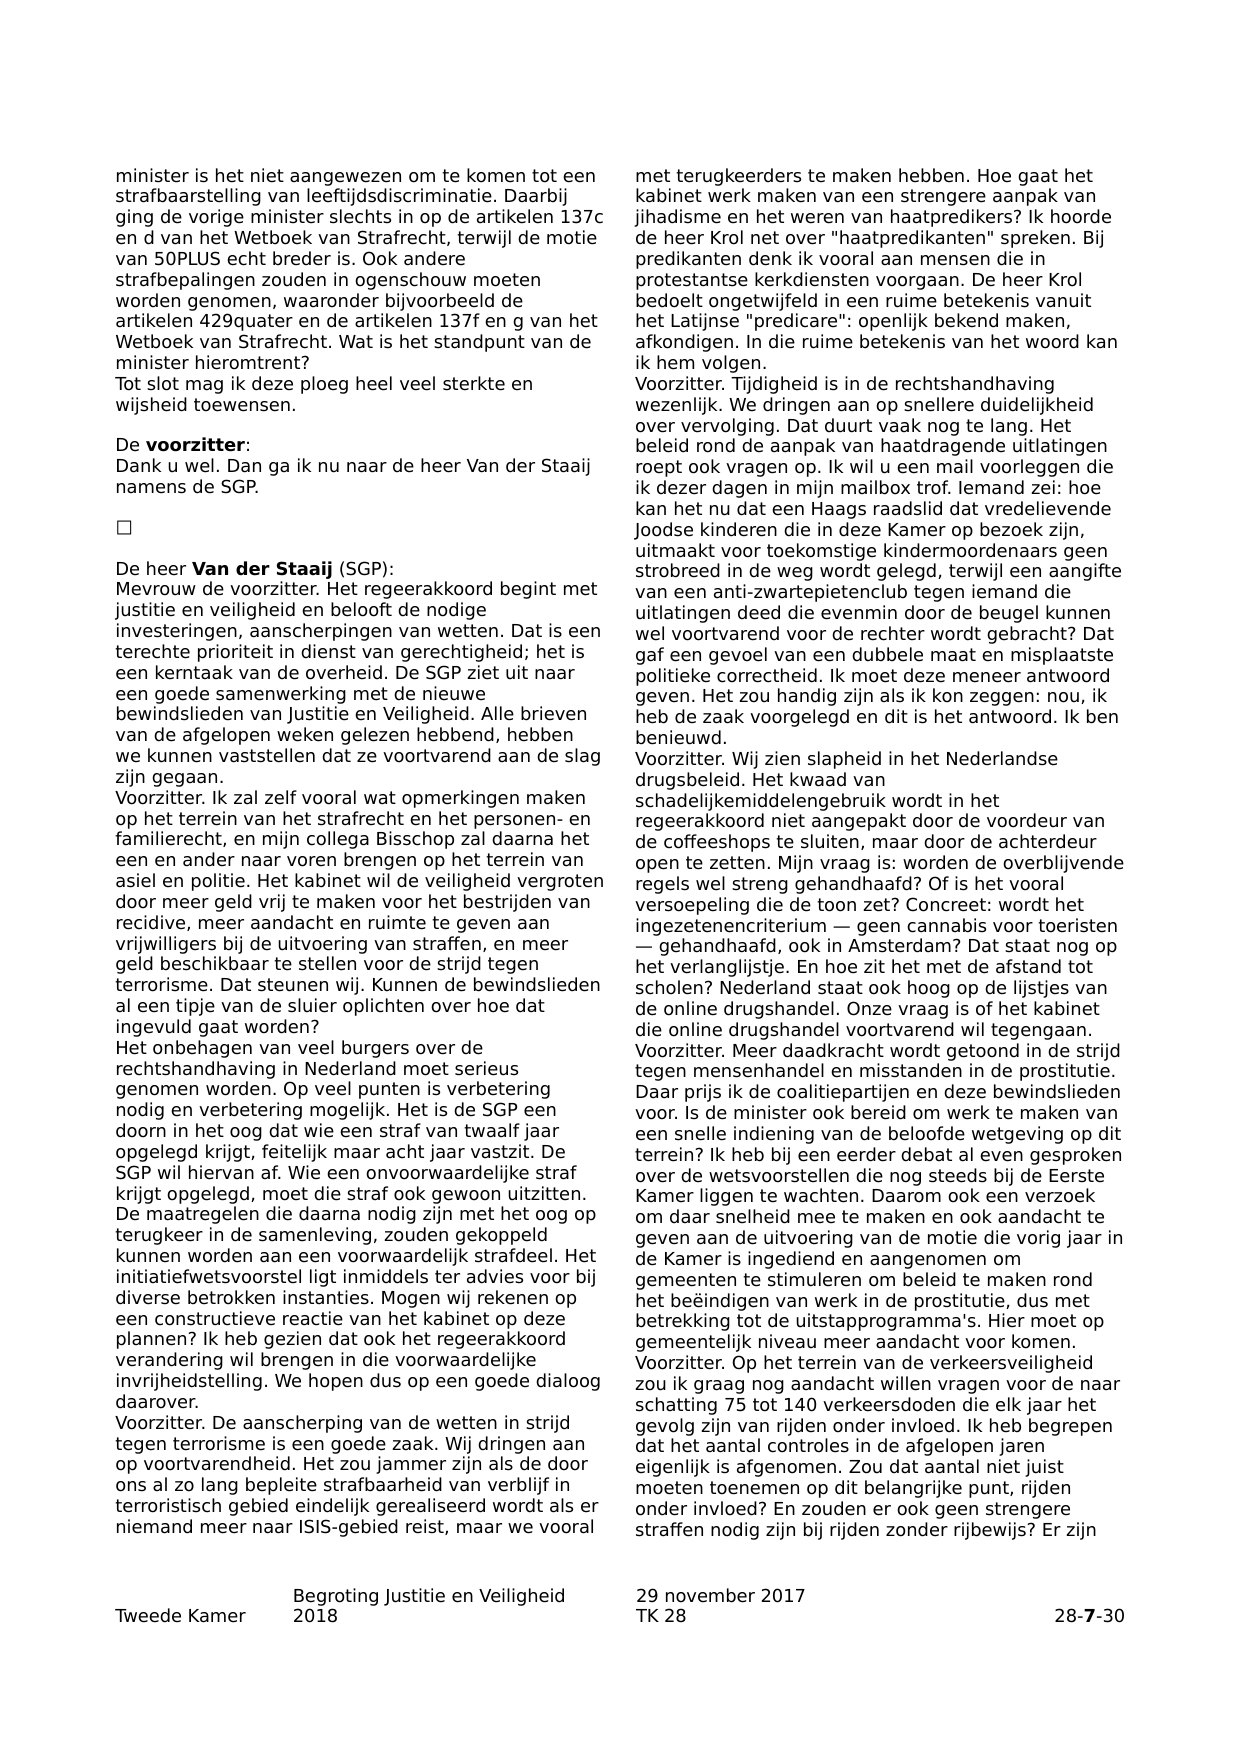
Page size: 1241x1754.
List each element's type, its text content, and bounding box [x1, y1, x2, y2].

text Voorzitter. Ik zal zelf vooral wat opmerkingen maken op het terrein van het strafrecht en het personen- en familierecht, en mijn collega Bisschop zal daarna het een en ander naar voren brengen op het terrein van asiel en politie. Het kabinet wil de veiligheid vergroten door meer geld vrij te maken voor het bestrijden van recidive, meer aandacht en ruimte te geven aan vrijwilligers bij de uitvoering van straffen, en meer geld beschikbaar te stellen voor de strijd tegen terrorisme. Dat steunen wij. Kunnen de bewindslieden al een tipje van de sluier oplichten over hoe dat ingevuld gaat worden? [115, 787, 605, 1037]
text De heer Van der Staaij (SGP): [115, 558, 605, 579]
text Voorzitter. Tijdigheid is in de rechtshandhaving wezenlijk. We dringen aan op snellere duidelijkheid over vervolging. Dat duurt vaak nog te lang. Het beleid rond de aanpak van haatdragende uitlatingen roept ook vragen op. Ik wil u een mail voorleggen die ik dezer dagen in mijn mailbox trof. Iemand zei: hoe kan het nu dat een Haags raadslid dat vredelievende Joodse kinderen die in deze Kamer op bezoek zijn, uitmaakt voor toekomstige kindermoordenaars geen strobreed in de weg wordt gelegd, terwijl een aangifte van een anti-zwartepietenclub tegen iemand die uitlatingen deed die evenmin door de beugel kunnen wel voortvarend voor de rechter wordt gebracht? Dat gaf een gevoel van een dubbele maat en misplaatste politieke correctheid. Ik moet deze meneer antwoord geven. Het zou handig zijn als ik kon zeggen: nou, ik heb de zaak voorgelegd en dit is het antwoord. Ik ben benieuwd. [635, 374, 1125, 749]
text Voorzitter. Op het terrein van de verkeersveiligheid zou ik graag nog aandacht willen vragen voor de naar schatting 75 tot 140 verkeersdoden die elk jaar het gevolg zijn van rijden onder invloed. Ik heb begrepen dat het aantal controles in de afgelopen jaren eigenlijk is afgenomen. Zou dat aantal niet juist moeten toenemen op dit belangrijke punt, rijden onder invloed? En zouden er ook geen strengere straffen nodig zijn bij rijden zonder rijbewijs? Er zijn [635, 1353, 1125, 1540]
text met terugkeerders te maken hebben. Hoe gaat het kabinet werk maken van een strengere aanpak van jihadisme en het weren van haatpredikers? Ik hoorde de heer Krol net over "haatpredikanten" spreken. Bij predikanten denk ik vooral aan mensen die in protestantse kerkdiensten voorgaan. De heer Krol bedoelt ongetwijfeld in een ruime betekenis vanuit het Latijnse "predicare": openlijk bekend maken, afkondigen. In die ruime betekenis van het woord kan ik hem volgen. [635, 165, 1125, 374]
text De voorzitter: [115, 435, 605, 456]
text Voorzitter. Meer daadkracht wordt getoond in de strijd tegen mensenhandel en misstanden in de prostitutie. Daar prijs ik de coalitiepartijen en deze bewindslieden voor. Is de minister ook bereid om werk te maken van een snelle indiening van de beloofde wetgeving op dit terrein? Ik heb bij een eerder debat al even gesproken over de wetsvoorstellen die nog steeds bij de Eerste Kamer liggen te wachten. Daarom ook een verzoek om daar snelheid mee te maken en ook aandacht te geven aan de uitvoering van de motie die vorig jaar in de Kamer is ingediend en aangenomen om gemeenten te stimuleren om beleid te maken rond het beëindigen van werk in de prostitutie, dus met betrekking tot de uitstapprogramma's. Hier moet op gemeentelijk niveau meer aandacht voor komen. [635, 1040, 1125, 1353]
text Voorzitter. De aanscherping van de wetten in strijd tegen terrorisme is een goede zaak. Wij dringen aan op voortvarendheid. Het zou jammer zijn als de door ons al zo lang bepleite strafbaarheid van verblijf in terroristisch gebied eindelijk gerealiseerd wordt als er niemand meer naar ISIS-gebied reist, maar we vooral [115, 1412, 605, 1537]
text minister is het niet aangewezen om te komen tot een strafbaarstelling van leeftijdsdiscriminatie. Daarbij ging de vorige minister slechts in op de artikelen 137c en d van het Wetboek van Strafrecht, terwijl de motie van 50PLUS echt breder is. Ook andere strafbepalingen zouden in ogenschouw moeten worden genomen, waaronder bijvoorbeeld de artikelen 429quater en de artikelen 137f en g van het Wetboek van Strafrecht. Wat is het standpunt van de minister hieromtrent? [115, 165, 605, 374]
text Dank u wel. Dan ga ik nu naar de heer Van der Staaij namens de SGP. [115, 456, 605, 498]
text Mevrouw de voorzitter. Het regeerakkoord begint met justitie en veiligheid en belooft de nodige investeringen, aanscherpingen van wetten. Dat is een terechte prioriteit in dienst van gerechtigheid; het is een kerntaak van de overheid. De SGP ziet uit naar een goede samenwerking met de nieuwe bewindslieden van Justitie en Veiligheid. Alle brieven van de afgelopen weken gelezen hebbend, hebben we kunnen vaststellen dat ze voortvarend aan de slag zijn gegaan. [115, 579, 605, 787]
text Voorzitter. Wij zien slapheid in het Nederlandse drugsbeleid. Het kwaad van schadelijkemiddelengebruik wordt in het regeerakkoord niet aangepakt door de voordeur van de coffeeshops te sluiten, maar door de achterdeur open te zetten. Mijn vraag is: worden de overblijvende regels wel streng gehandhaafd? Of is het vooral versoepeling die de toon zet? Concreet: wordt het ingezetenencriterium — geen cannabis voor toeristen — gehandhaafd, ook in Amsterdam? Dat staat nog op het verlanglijstje. En hoe zit het met de afstand tot scholen? Nederland staat ook hoog op de lijstjes van de online drugshandel. Onze vraag is of het kabinet die online drugshandel voortvarend wil tegengaan. [635, 749, 1125, 1040]
text Tot slot mag ik deze ploeg heel veel sterkte en wijsheid toewensen. [115, 374, 605, 415]
text ⬜ [115, 518, 605, 538]
text Het onbehagen van veel burgers over de rechtshandhaving in Nederland moet serieus genomen worden. Op veel punten is verbetering nodig en verbetering mogelijk. Het is de SGP een doorn in het oog dat wie een straf van twaalf jaar opgelegd krijgt, feitelijk maar acht jaar vastzit. De SGP wil hiervan af. Wie een onvoorwaardelijke straf krijgt opgelegd, moet die straf ook gewoon uitzitten. De maatregelen die daarna nodig zijn met het oog op terugkeer in de samenleving, zouden gekoppeld kunnen worden aan een voorwaardelijk strafdeel. Het initiatiefwetsvoorstel ligt inmiddels ter advies voor bij diverse betrokken instanties. Mogen wij rekenen op een constructieve reactie van het kabinet op deze plannen? Ik heb gezien dat ook het regeerakkoord verandering wil brengen in die voorwaardelijke invrijheidstelling. We hopen dus op een goede dialoog daarover. [115, 1037, 605, 1412]
